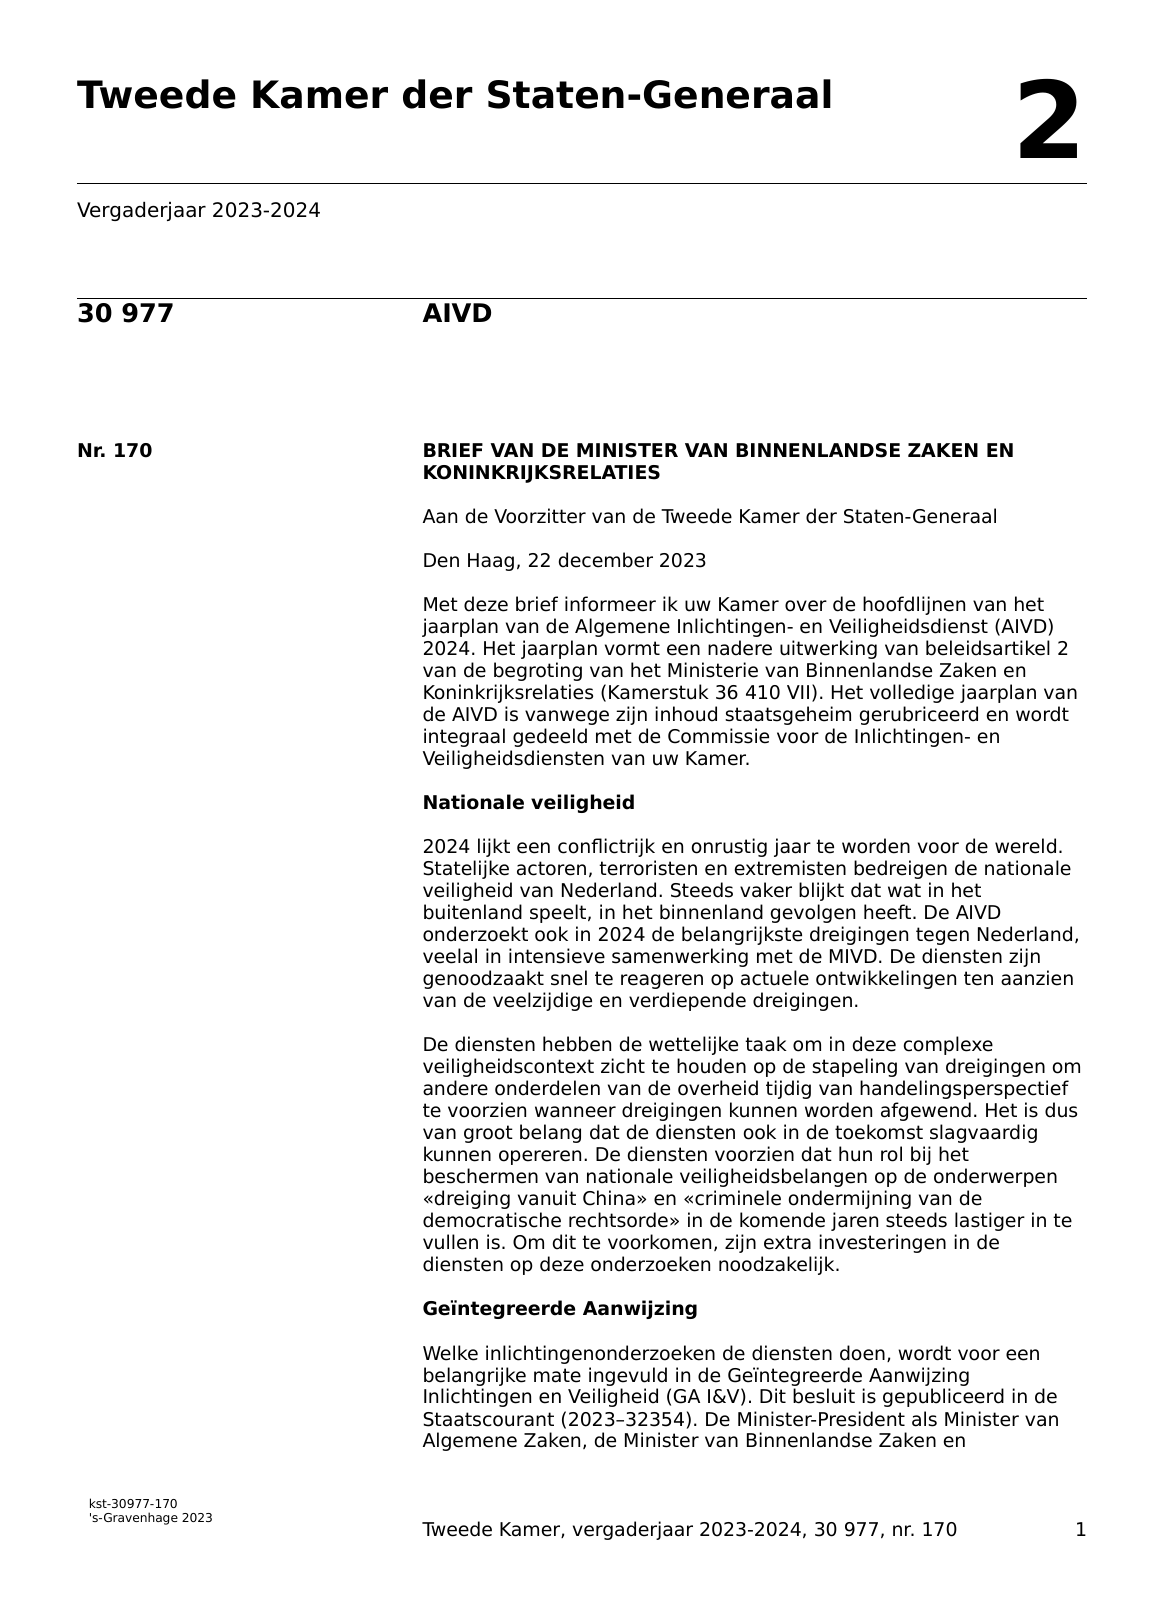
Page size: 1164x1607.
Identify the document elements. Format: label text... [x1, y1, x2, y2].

text Aan de Voorzitter van de Tweede Kamer der Staten-Generaal [422, 506, 1087, 528]
subtitle Nationale veiligheid [422, 792, 1087, 814]
subtitle Geïntegreerde Aanwijzing [422, 1298, 1087, 1320]
text 2024 lijkt een conflictrijk en onrustig jaar te worden voor de wereld. Statelijke actoren, terroristen en extremisten bedreigen de nationale veiligheid van Nederland. Steeds vaker blijkt dat wat in het buitenland speelt, in het binnenland gevolgen heeft. De AIVD onderzoekt ook in 2024 de belangrijkste dreigingen tegen Nederland, veelal in intensieve samenwerking met de MIVD. De diensten zijn genoodzaakt snel te reageren op actuele ontwikkelingen ten aanzien van de veelzijdige en verdiepende dreigingen. [422, 836, 1087, 1012]
text kst-30977-170 [88, 1497, 323, 1511]
text 's-Gravenhage 2023 [88, 1511, 323, 1525]
text Welke inlichtingenonderzoeken de diensten doen, wordt voor een belangrijke mate ingevuld in de Geïntegreerde Aanwijzing Inlichtingen en Veiligheid (GA I&V). Dit besluit is gepubliceerd in de Staatscourant (2023–32354). De Minister-President als Minister van Algemene Zaken, de Minister van Binnenlandse Zaken en [422, 1342, 1087, 1452]
table_header 2 [886, 59, 1087, 183]
text Met deze brief informeer ik uw Kamer over de hoofdlijnen van het jaarplan van de Algemene Inlichtingen- en Veiligheidsdienst (AIVD) 2024. Het jaarplan vormt een nadere uitwerking van beleidsartikel 2 van de begroting van het Ministerie van Binnenlandse Zaken en Koninkrijksrelaties (Kamerstuk 36 410 VII). Het volledige jaarplan van de AIVD is vanwege zijn inhoud staatsgeheim gerubriceerd en wordt integraal gedeeld met de Commissie voor de Inlichtingen- en Veiligheidsdiensten van uw Kamer. [422, 594, 1087, 770]
text De diensten hebben de wettelijke taak om in deze complexe veiligheidscontext zicht te houden op de stapeling van dreigingen om andere onderdelen van de overheid tijdig van handelingsperspectief te voorzien wanneer dreigingen kunnen worden afgewend. Het is dus van groot belang dat de diensten ook in de toekomst slagvaardig kunnen opereren. De diensten voorzien dat hun rol bij het beschermen van nationale veiligheidsbelangen op de onderwerpen «dreiging vanuit China» en «criminele ondermijning van de democratische rechtsorde» in de komende jaren steeds lastiger in te vullen is. Om dit te voorkomen, zijn extra investeringen in de diensten op deze onderzoeken noodzakelijk. [422, 1034, 1087, 1276]
table_cell Vergaderjaar 2023-2024 [77, 184, 1087, 298]
text Den Haag, 22 december 2023 [422, 550, 1087, 572]
subtitle 30 977 AIVD [77, 299, 1087, 329]
table_header Tweede Kamer der Staten-Generaal [77, 59, 886, 183]
subtitle Nr. 170 BRIEF VAN DE MINISTER VAN BINNENLANDSE ZAKEN EN KONINKRIJKSRELATIES [77, 440, 1087, 484]
